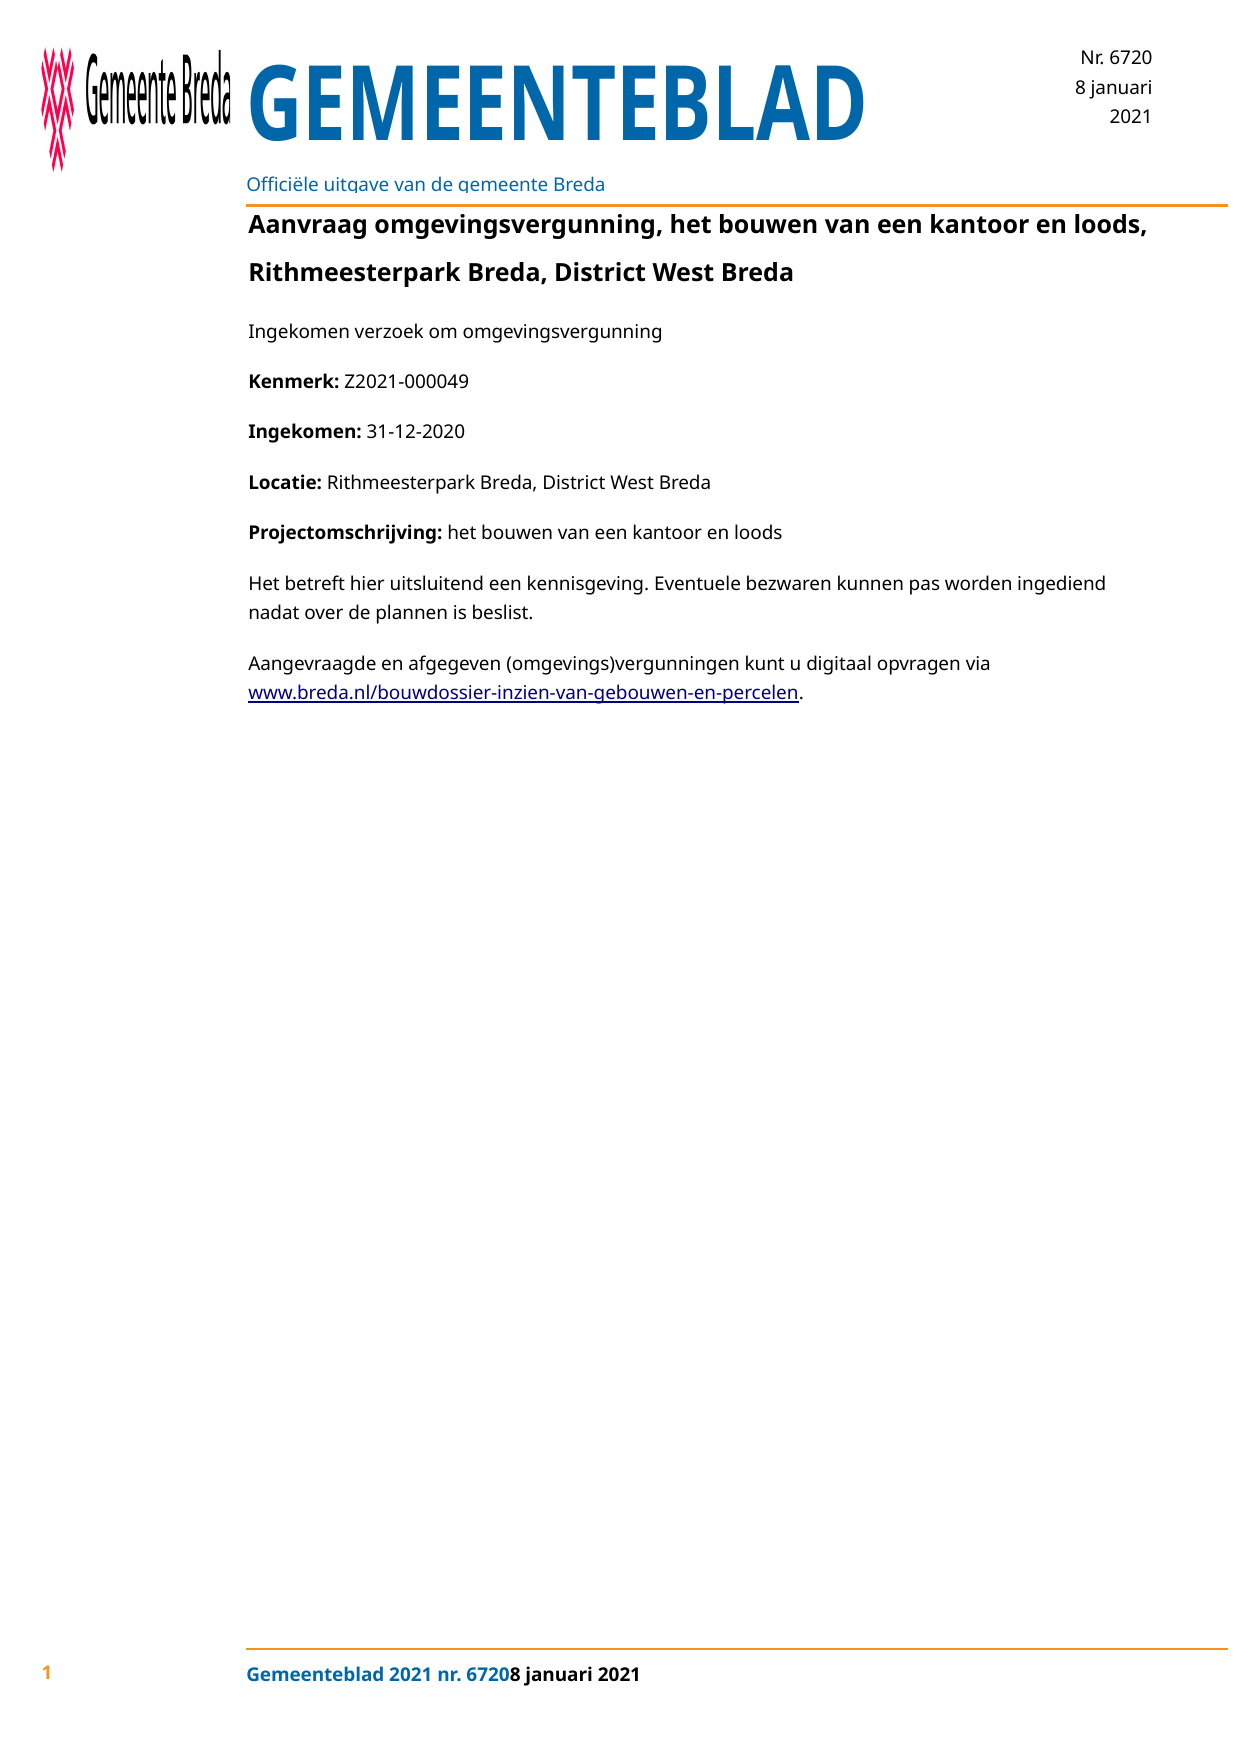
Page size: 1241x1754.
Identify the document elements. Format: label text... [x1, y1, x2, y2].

text Aanvraag omgevingsvergunning, het bouwen van een kantoor en loods, Rithmeesterpark Breda, District West Breda [248, 207, 1152, 288]
text Ingekomen verzoek om omgevingsvergunning [248, 318, 1152, 344]
text Het betreft hier uitsluitend een kennisgeving. Eventuele bezwaren kunnen pas worden ingediend nadat over de plannen is beslist. [248, 570, 1152, 625]
text Ingekomen: 31-12-2020 [248, 419, 1152, 444]
picture [41, 47, 231, 172]
text Locatie: Rithmeesterpark Breda, District West Breda [248, 469, 1152, 495]
text Projectomschrijving: het bouwen van een kantoor en loods [248, 519, 1152, 545]
text Aangevraagde en afgegeven (omgevings)vergunningen kunt u digitaal opvragen via www.breda.nl/bouwdossier-inzien-van-gebouwen-en-percelen. [248, 650, 1152, 705]
text Kenmerk: Z2021-000049 [248, 368, 1152, 394]
